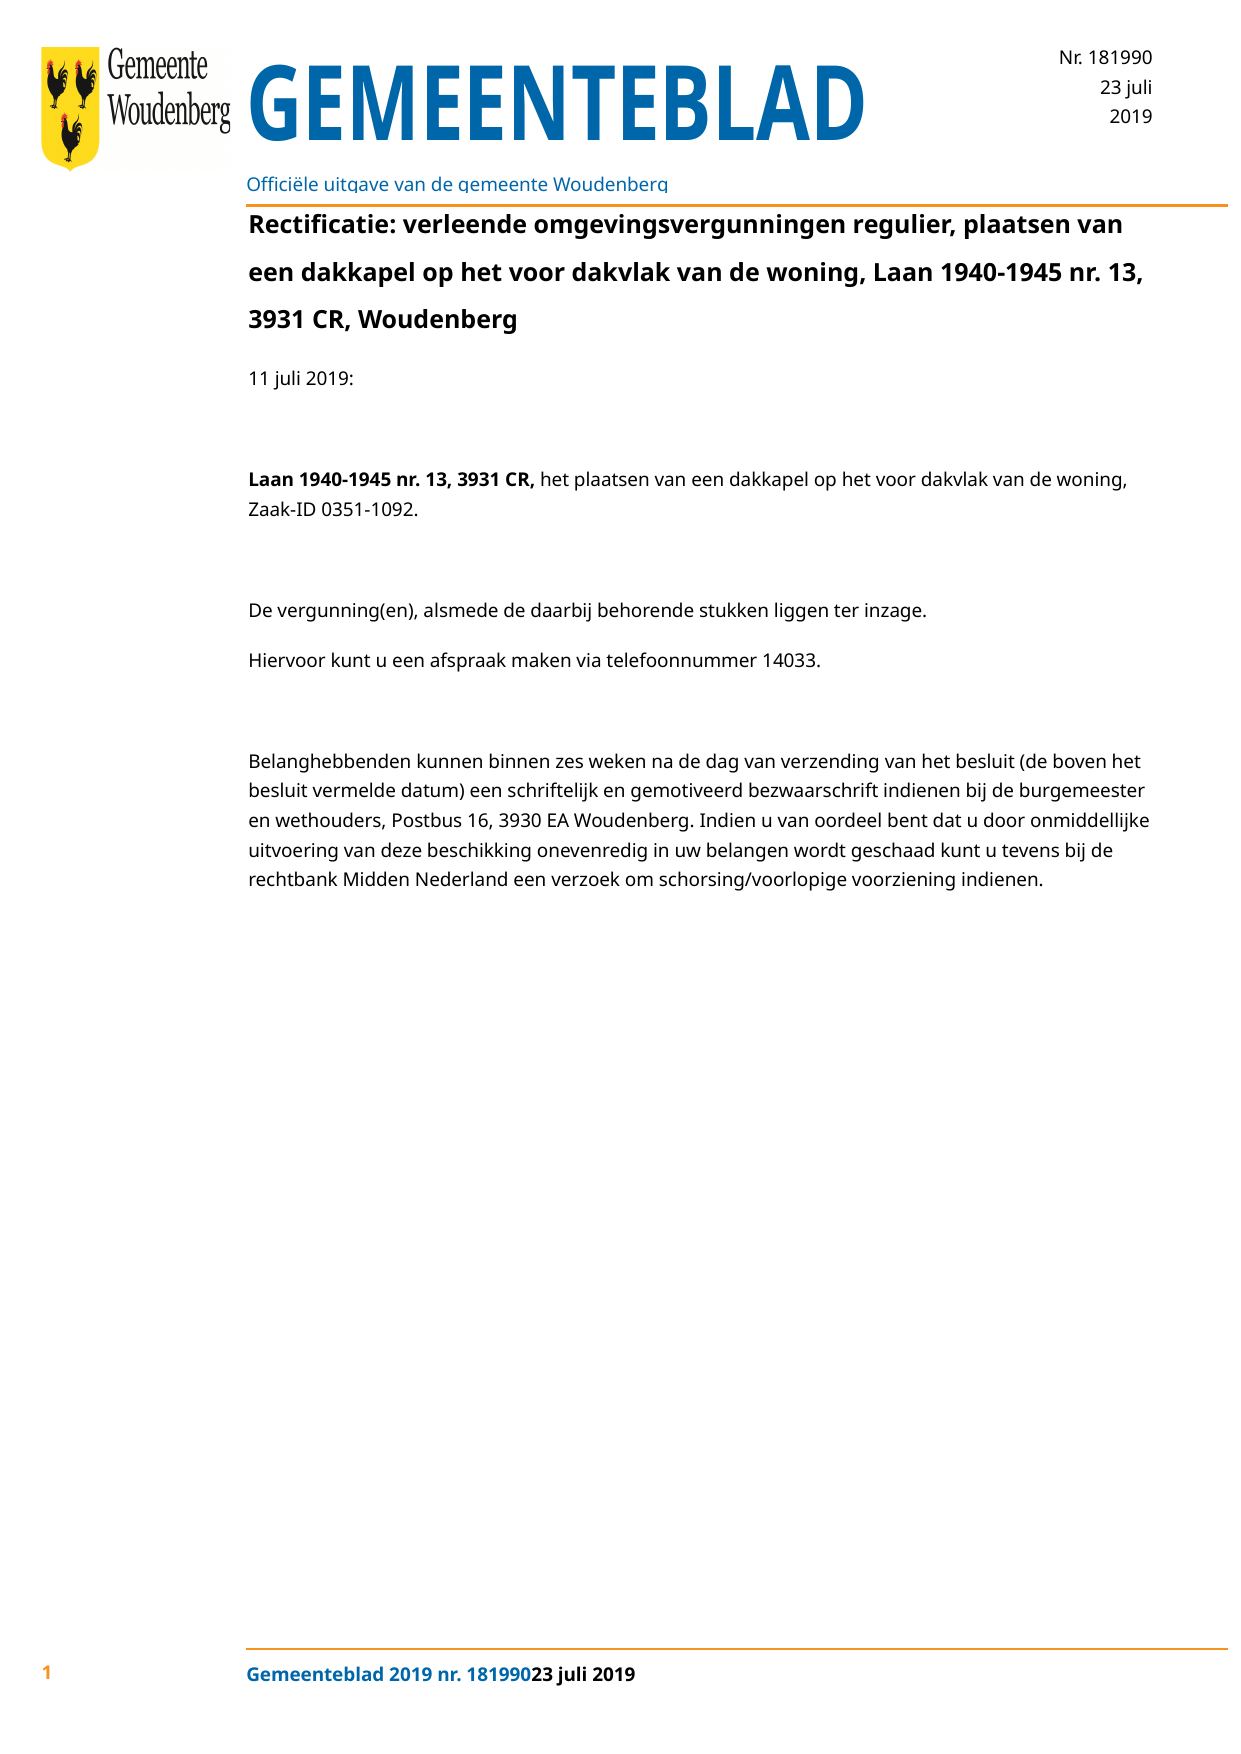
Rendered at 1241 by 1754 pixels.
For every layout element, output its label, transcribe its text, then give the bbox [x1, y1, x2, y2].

text Rectificatie: verleende omgevingsvergunningen regulier, plaatsen van een dakkapel op het voor dakvlak van de woning, Laan 1940-1945 nr. 13, 3931 CR, Woudenberg [248, 207, 1152, 336]
text Belanghebbenden kunnen binnen zes weken na de dag van verzending van het besluit (de boven het besluit vermelde datum) een schriftelijk en gemotiveerd bezwaarschrift indienen bij de burgemeester en wethouders, Postbus 16, 3930 EA Woudenberg. Indien u van oordeel bent dat u door onmiddellijke uitvoering van deze beschikking onevenredig in uw belangen wordt geschaad kunt u tevens bij de rechtbank Midden Nederland een verzoek om schorsing/voorlopige voorziening indienen. [248, 748, 1152, 892]
picture [41, 47, 231, 172]
text Laan 1940-1945 nr. 13, 3931 CR, het plaatsen van een dakkapel op het voor dakvlak van de woning, Zaak-ID 0351-1092. [248, 466, 1152, 522]
text De vergunning(en), alsmede de daarbij behorende stukken liggen ter inzage. [248, 597, 1152, 622]
text 11 juli 2019: [248, 366, 1152, 391]
text Hiervoor kunt u een afspraak maken via telefoonnummer 14033. [248, 647, 1152, 673]
